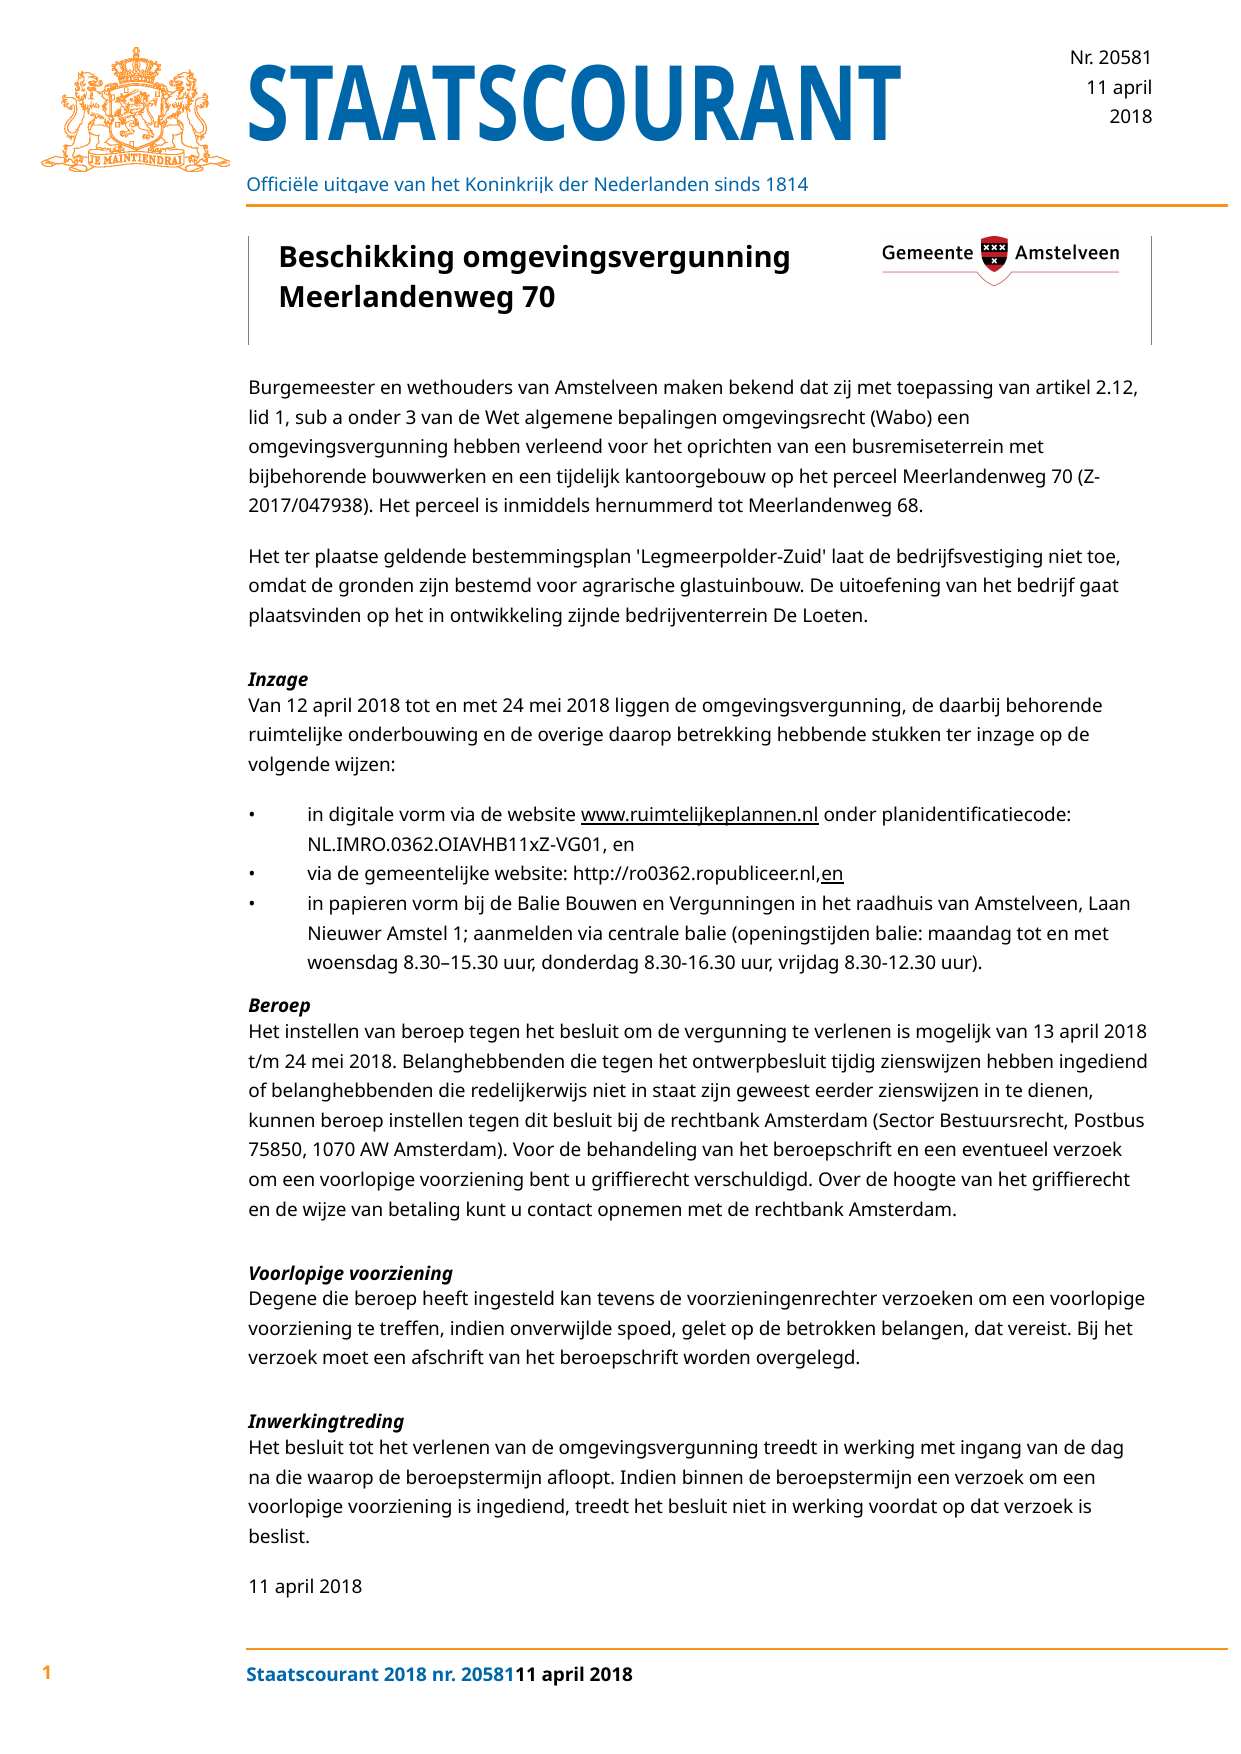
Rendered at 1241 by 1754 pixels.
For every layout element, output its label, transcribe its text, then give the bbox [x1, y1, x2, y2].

picture [41, 47, 231, 172]
picture [882, 236, 1119, 286]
list via de gemeentelijke website: http://ro0362.ropubliceer.nl,en [248, 861, 1152, 886]
text Het besluit tot het verlenen van de omgevingsvergunning treedt in werking met ingang van de dag na die waarop de beroepstermijn afloopt. Indien binnen de beroepstermijn een verzoek om een voorlopige voorziening is ingediend, treedt het besluit niet in werking voordat op dat verzoek is beslist. [248, 1434, 1152, 1549]
text Inzage [248, 666, 1152, 692]
list in papieren vorm bij de Balie Bouwen en Vergunningen in het raadhuis van Amstelveen, Laan Nieuwer Amstel 1; aanmelden via centrale balie (openingstijden balie: maandag tot en met woensdag 8.30–15.30 uur, donderdag 8.30-16.30 uur, vrijdag 8.30-12.30 uur). [248, 890, 1152, 975]
text Degene die beroep heeft ingesteld kan tevens de voorzieningenrechter verzoeken om een voorlopige voorziening te treffen, indien onverwijlde spoed, gelet op de betrokken belangen, dat vereist. Bij het verzoek moet een afschrift van het beroepschrift worden overgelegd. [248, 1285, 1152, 1370]
text Het instellen van beroep tegen het besluit om de vergunning te verlenen is mogelijk van 13 april 2018 t/m 24 mei 2018. Belanghebbenden die tegen het ontwerpbesluit tijdig zienswijzen hebben ingediend of belanghebbenden die redelijkerwijs niet in staat zijn geweest eerder zienswijzen in te dienen, kunnen beroep instellen tegen dit besluit bij de rechtbank Amsterdam (Sector Bestuursrecht, Postbus 75850, 1070 AW Amsterdam). Voor de behandeling van het beroepschrift en een eventueel verzoek om een voorlopige voorziening bent u griffierecht verschuldigd. Over de hoogte van het griffierecht en de wijze van betaling kunt u contact opnemen met de rechtbank Amsterdam. [248, 1018, 1152, 1221]
text Inwerkingtreding [248, 1408, 1152, 1434]
table_header Beschikking omgevingsvergunning Meerlandenweg 70 [249, 236, 850, 345]
text Burgemeester en wethouders van Amstelveen maken bekend dat zij met toepassing van artikel 2.12, lid 1, sub a onder 3 van de Wet algemene bepalingen omgevingsrecht (Wabo) een omgevingsvergunning hebben verleend voor het oprichten van een busremiseterrein met bijbehorende bouwwerken en een tijdelijk kantoorgebouw op het perceel Meerlandenweg 70 (Z-2017/047938). Het perceel is inmiddels hernummerd tot Meerlandenweg 68. [248, 374, 1152, 518]
table_header [850, 236, 1151, 345]
list in digitale vorm via de website www.ruimtelijkeplannen.nl onder planidentificatiecode: NL.IMRO.0362.OIAVHB11xZ-VG01, en [248, 801, 1152, 857]
text Voorlopige voorziening [248, 1260, 1152, 1285]
text Beroep [248, 992, 1152, 1018]
text 11 april 2018 [248, 1573, 1152, 1599]
text Van 12 april 2018 tot en met 24 mei 2018 liggen de omgevingsvergunning, de daarbij behorende ruimtelijke onderbouwing en de overige daarop betrekking hebbende stukken ter inzage op de volgende wijzen: [248, 692, 1152, 777]
text Het ter plaatse geldende bestemmingsplan 'Legmeerpolder-Zuid' laat de bedrijfsvestiging niet toe, omdat de gronden zijn bestemd voor agrarische glastuinbouw. De uitoefening van het bedrijf gaat plaatsvinden op het in ontwikkeling zijnde bedrijventerrein De Loeten. [248, 543, 1152, 628]
